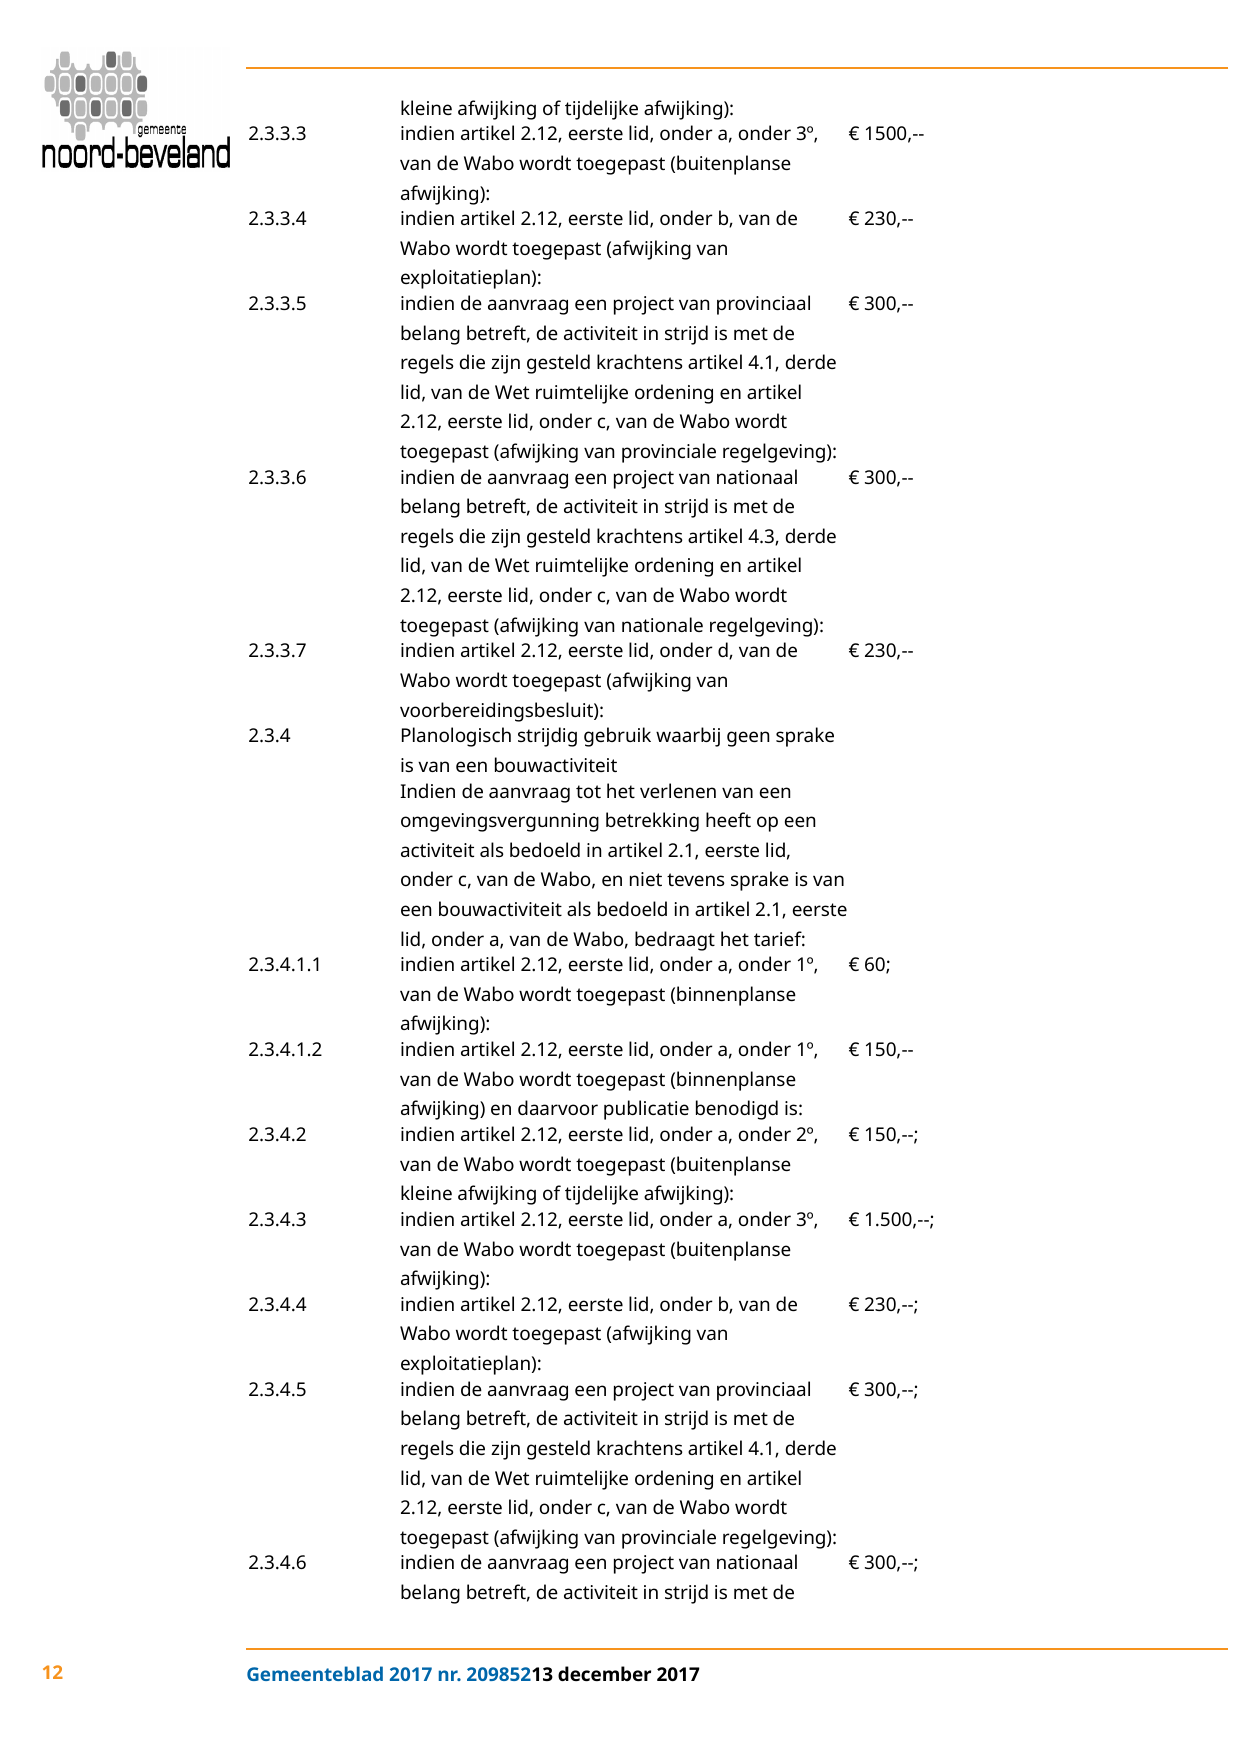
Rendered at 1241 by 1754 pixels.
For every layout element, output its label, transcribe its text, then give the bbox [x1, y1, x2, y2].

table_cell Planologisch strijdig gebruik waarbij geen sprake is van een bouwactiviteit [400, 723, 848, 778]
table_cell € 300,--; [848, 1376, 1152, 1549]
table_cell indien artikel 2.12, eerste lid, onder a, onder 3º, van de Wabo wordt toegepast (buitenplanse afwijking): [400, 1206, 848, 1291]
table_cell indien artikel 2.12, eerste lid, onder a, onder 2º, van de Wabo wordt toegepast (buitenplanse kleine afwijking of tijdelijke afwijking): [400, 1121, 848, 1206]
table_cell indien de aanvraag een project van nationaal belang betreft, de activiteit in strijd is met de [400, 1550, 848, 1605]
table_cell [248, 778, 400, 951]
table_cell € 230,--; [848, 1291, 1152, 1376]
table_cell € 300,-- [848, 290, 1152, 464]
table_cell € 230,-- [848, 205, 1152, 290]
table_cell € 300,--; [848, 1550, 1152, 1605]
table_cell [848, 723, 1152, 778]
table_cell € 1500,-- [848, 121, 1152, 205]
table_cell 2.3.4.1.2 [248, 1036, 400, 1121]
table_cell indien artikel 2.12, eerste lid, onder b, van de Wabo wordt toegepast (afwijking van exploitatieplan): [400, 205, 848, 290]
table_cell € 1.500,--; [848, 1206, 1152, 1291]
table_cell indien de aanvraag een project van provinciaal belang betreft, de activiteit in strijd is met de regels die zijn gesteld krachtens artikel 4.1, derde lid, van de Wet ruimtelijke ordening en artikel 2.12, eerste lid, onder c, van de Wabo wordt toegepast (afwijking van provinciale regelgeving): [400, 1376, 848, 1549]
table_cell € 230,-- [848, 638, 1152, 722]
table_cell kleine afwijking of tijdelijke afwijking): [400, 95, 848, 121]
table_cell 2.3.4.5 [248, 1376, 400, 1549]
table_cell € 60; [848, 951, 1152, 1036]
table_cell [848, 95, 1152, 121]
table_cell Indien de aanvraag tot het verlenen van een omgevingsvergunning betrekking heeft op een activiteit als bedoeld in artikel 2.1, eerste lid, onder c, van de Wabo, en niet tevens sprake is van een bouwactiviteit als bedoeld in artikel 2.1, eerste lid, onder a, van de Wabo, bedraagt het tarief: [400, 778, 848, 951]
table_cell 2.3.3.6 [248, 464, 400, 638]
table_cell 2.3.4.4 [248, 1291, 400, 1376]
table_cell 2.3.3.3 [248, 121, 400, 205]
table_cell 2.3.3.5 [248, 290, 400, 464]
table_cell € 300,-- [848, 464, 1152, 638]
table_cell indien de aanvraag een project van provinciaal belang betreft, de activiteit in strijd is met de regels die zijn gesteld krachtens artikel 4.1, derde lid, van de Wet ruimtelijke ordening en artikel 2.12, eerste lid, onder c, van de Wabo wordt toegepast (afwijking van provinciale regelgeving): [400, 290, 848, 464]
table_cell 2.3.4.6 [248, 1550, 400, 1605]
table_cell 2.3.4.3 [248, 1206, 400, 1291]
table_cell [248, 95, 400, 121]
table_cell indien artikel 2.12, eerste lid, onder b, van de Wabo wordt toegepast (afwijking van exploitatieplan): [400, 1291, 848, 1376]
table_cell 2.3.4.1.1 [248, 951, 400, 1036]
table_cell indien de aanvraag een project van nationaal belang betreft, de activiteit in strijd is met de regels die zijn gesteld krachtens artikel 4.3, derde lid, van de Wet ruimtelijke ordening en artikel 2.12, eerste lid, onder c, van de Wabo wordt toegepast (afwijking van nationale regelgeving): [400, 464, 848, 638]
table_cell indien artikel 2.12, eerste lid, onder a, onder 1º, van de Wabo wordt toegepast (binnenplanse afwijking) en daarvoor publicatie benodigd is: [400, 1036, 848, 1121]
table_cell indien artikel 2.12, eerste lid, onder d, van de Wabo wordt toegepast (afwijking van voorbereidingsbesluit): [400, 638, 848, 722]
table_cell indien artikel 2.12, eerste lid, onder a, onder 3º, van de Wabo wordt toegepast (buitenplanse afwijking): [400, 121, 848, 205]
table_cell 2.3.4.2 [248, 1121, 400, 1206]
table_cell [848, 778, 1152, 951]
table_cell 2.3.4 [248, 723, 400, 778]
table_cell 2.3.3.4 [248, 205, 400, 290]
table_cell 2.3.3.7 [248, 638, 400, 722]
table_cell indien artikel 2.12, eerste lid, onder a, onder 1º, van de Wabo wordt toegepast (binnenplanse afwijking): [400, 951, 848, 1036]
picture [41, 47, 231, 172]
table_cell € 150,-- [848, 1036, 1152, 1121]
table_cell € 150,--; [848, 1121, 1152, 1206]
